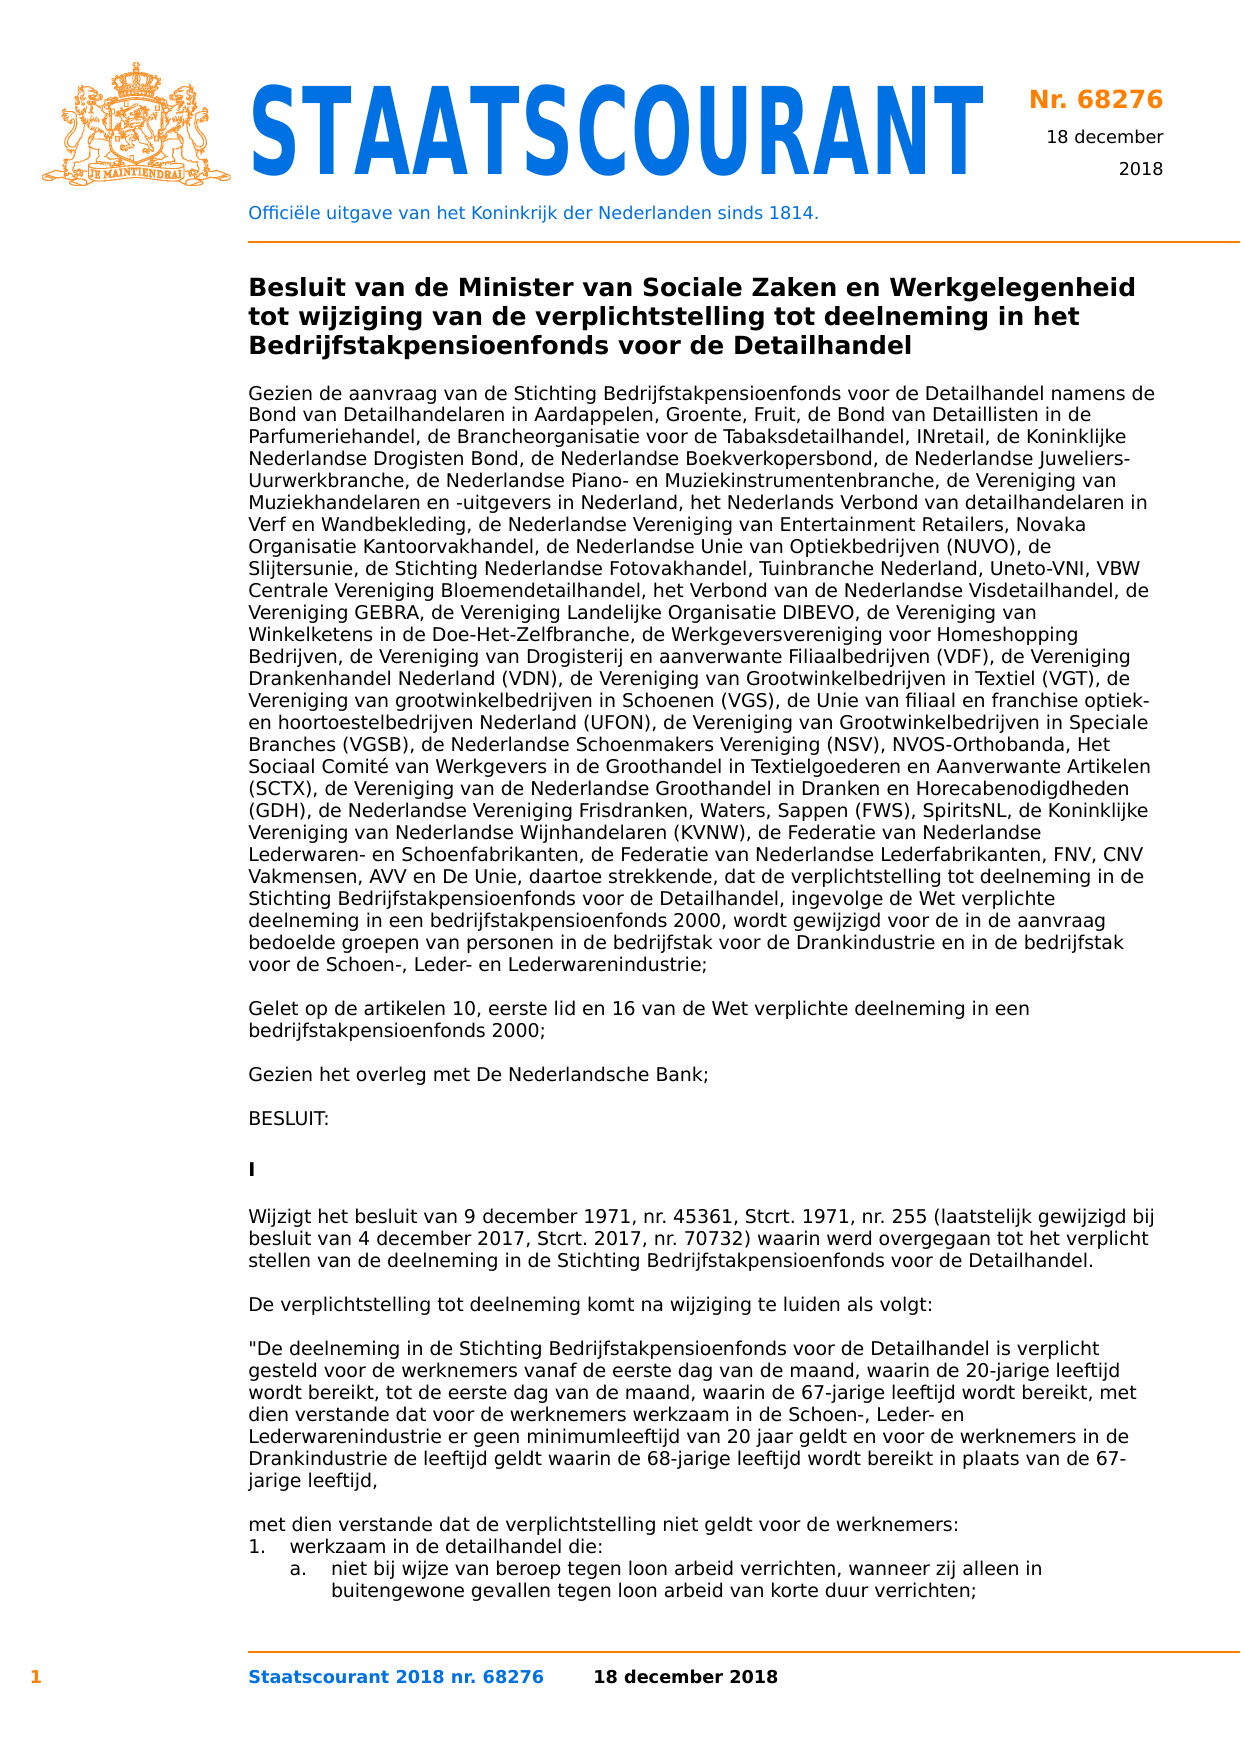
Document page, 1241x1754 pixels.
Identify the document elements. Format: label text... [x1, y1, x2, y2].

text Wijzigt het besluit van 9 december 1971, nr. 45361, Stcrt. 1971, nr. 255 (laatstelijk gewijzigd bij besluit van 4 december 2017, Stcrt. 2017, nr. 70732) waarin werd overgegaan tot het verplicht stellen van de deelneming in de Stichting Bedrijfstakpensioenfonds voor de Detailhandel. [248, 1206, 1163, 1272]
table_header Nr. 68276 [998, 62, 1240, 121]
subtitle Besluit van de Minister van Sociale Zaken en Werkgelegenheid tot wijziging van de verplichtstelling tot deelneming in het Bedrijfstakpensioenfonds voor de Detailhandel [248, 273, 1163, 361]
table_cell 18 december [998, 121, 1240, 153]
picture [41, 62, 231, 186]
table_cell Officiële uitgave van het Koninkrijk der Nederlanden sinds 1814. [248, 203, 1240, 241]
text Gelet op de artikelen 10, eerste lid en 16 van de Wet verplichte deelneming in een bedrijfstakpensioenfonds 2000; [248, 998, 1163, 1042]
text met dien verstande dat de verplichtstelling niet geldt voor de werknemers: [248, 1514, 1163, 1536]
text De verplichtstelling tot deelneming komt na wijziging te luiden als volgt: [248, 1294, 1163, 1316]
table_cell 2018 [998, 153, 1240, 203]
text a. niet bij wijze van beroep tegen loon arbeid verrichten, wanneer zij alleen in buitengewone gevallen tegen loon arbeid van korte duur verrichten; [289, 1558, 1163, 1602]
text "De deelneming in de Stichting Bedrijfstakpensioenfonds voor de Detailhandel is verplicht gesteld voor de werknemers vanaf de eerste dag van de maand, waarin de 20-jarige leeftijd wordt bereikt, tot de eerste dag van de maand, waarin de 67-jarige leeftijd wordt bereikt, met dien verstande dat voor de werknemers werkzaam in de Schoen-, Leder- en Lederwarenindustrie er geen minimumleeftijd van 20 jaar geldt en voor de werknemers in de Drankindustrie de leeftijd geldt waarin de 68-jarige leeftijd wordt bereikt in plaats van de 67-jarige leeftijd, [248, 1338, 1163, 1492]
text BESLUIT: [248, 1107, 1163, 1129]
text Gezien het overleg met De Nederlandsche Bank; [248, 1063, 1163, 1086]
text Gezien de aanvraag van de Stichting Bedrijfstakpensioenfonds voor de Detailhandel namens de Bond van Detailhandelaren in Aardappelen, Groente, Fruit, de Bond van Detaillisten in de Parfumeriehandel, de Brancheorganisatie voor de Tabaksdetailhandel, INretail, de Koninklijke Nederlandse Drogisten Bond, de Nederlandse Boekverkopersbond, de Nederlandse Juweliers- Uurwerkbranche, de Nederlandse Piano- en Muziekinstrumentenbranche, de Vereniging van Muziekhandelaren en -uitgevers in Nederland, het Nederlands Verbond van detailhandelaren in Verf en Wandbekleding, de Nederlandse Vereniging van Entertainment Retailers, Novaka Organisatie Kantoorvakhandel, de Nederlandse Unie van Optiekbedrijven (NUVO), de Slijtersunie, de Stichting Nederlandse Fotovakhandel, Tuinbranche Nederland, Uneto-VNI, VBW Centrale Vereniging Bloemendetailhandel, het Verbond van de Nederlandse Visdetailhandel, de Vereniging GEBRA, de Vereniging Landelijke Organisatie DIBEVO, de Vereniging van Winkelketens in de Doe-Het-Zelfbranche, de Werkgeversvereniging voor Homeshopping Bedrijven, de Vereniging van Drogisterij en aanverwante Filiaalbedrijven (VDF), de Vereniging Drankenhandel Nederland (VDN), de Vereniging van Grootwinkelbedrijven in Textiel (VGT), de Vereniging van grootwinkelbedrijven in Schoenen (VGS), de Unie van filiaal en franchise optiek- en hoortoestelbedrijven Nederland (UFON), de Vereniging van Grootwinkelbedrijven in Speciale Branches (VGSB), de Nederlandse Schoenmakers Vereniging (NSV), NVOS-Orthobanda, Het Sociaal Comité van Werkgevers in de Groothandel in Textielgoederen en Aanverwante Artikelen (SCTX), de Vereniging van de Nederlandse Groothandel in Dranken en Horecabenodigdheden (GDH), de Nederlandse Vereniging Frisdranken, Waters, Sappen (FWS), SpiritsNL, de Koninklijke Vereniging van Nederlandse Wijnhandelaren (KVNW), de Federatie van Nederlandse Lederwaren- en Schoenfabrikanten, de Federatie van Nederlandse Lederfabrikanten, FNV, CNV Vakmensen, AVV en De Unie, daartoe strekkende, dat de verplichtstelling tot deelneming in de Stichting Bedrijfstakpensioenfonds voor de Detailhandel, ingevolge de Wet verplichte deelneming in een bedrijfstakpensioenfonds 2000, wordt gewijzigd voor de in de aanvraag bedoelde groepen van personen in de bedrijfstak voor de Drankindustrie en in de bedrijfstak voor de Schoen-, Leder- en Lederwarenindustrie; [248, 382, 1163, 976]
subtitle I [248, 1159, 1163, 1181]
table_header STAATSCOURANT [248, 62, 998, 203]
table_header [25, 62, 248, 241]
text 1. werkzaam in de detailhandel die: [248, 1536, 1163, 1558]
